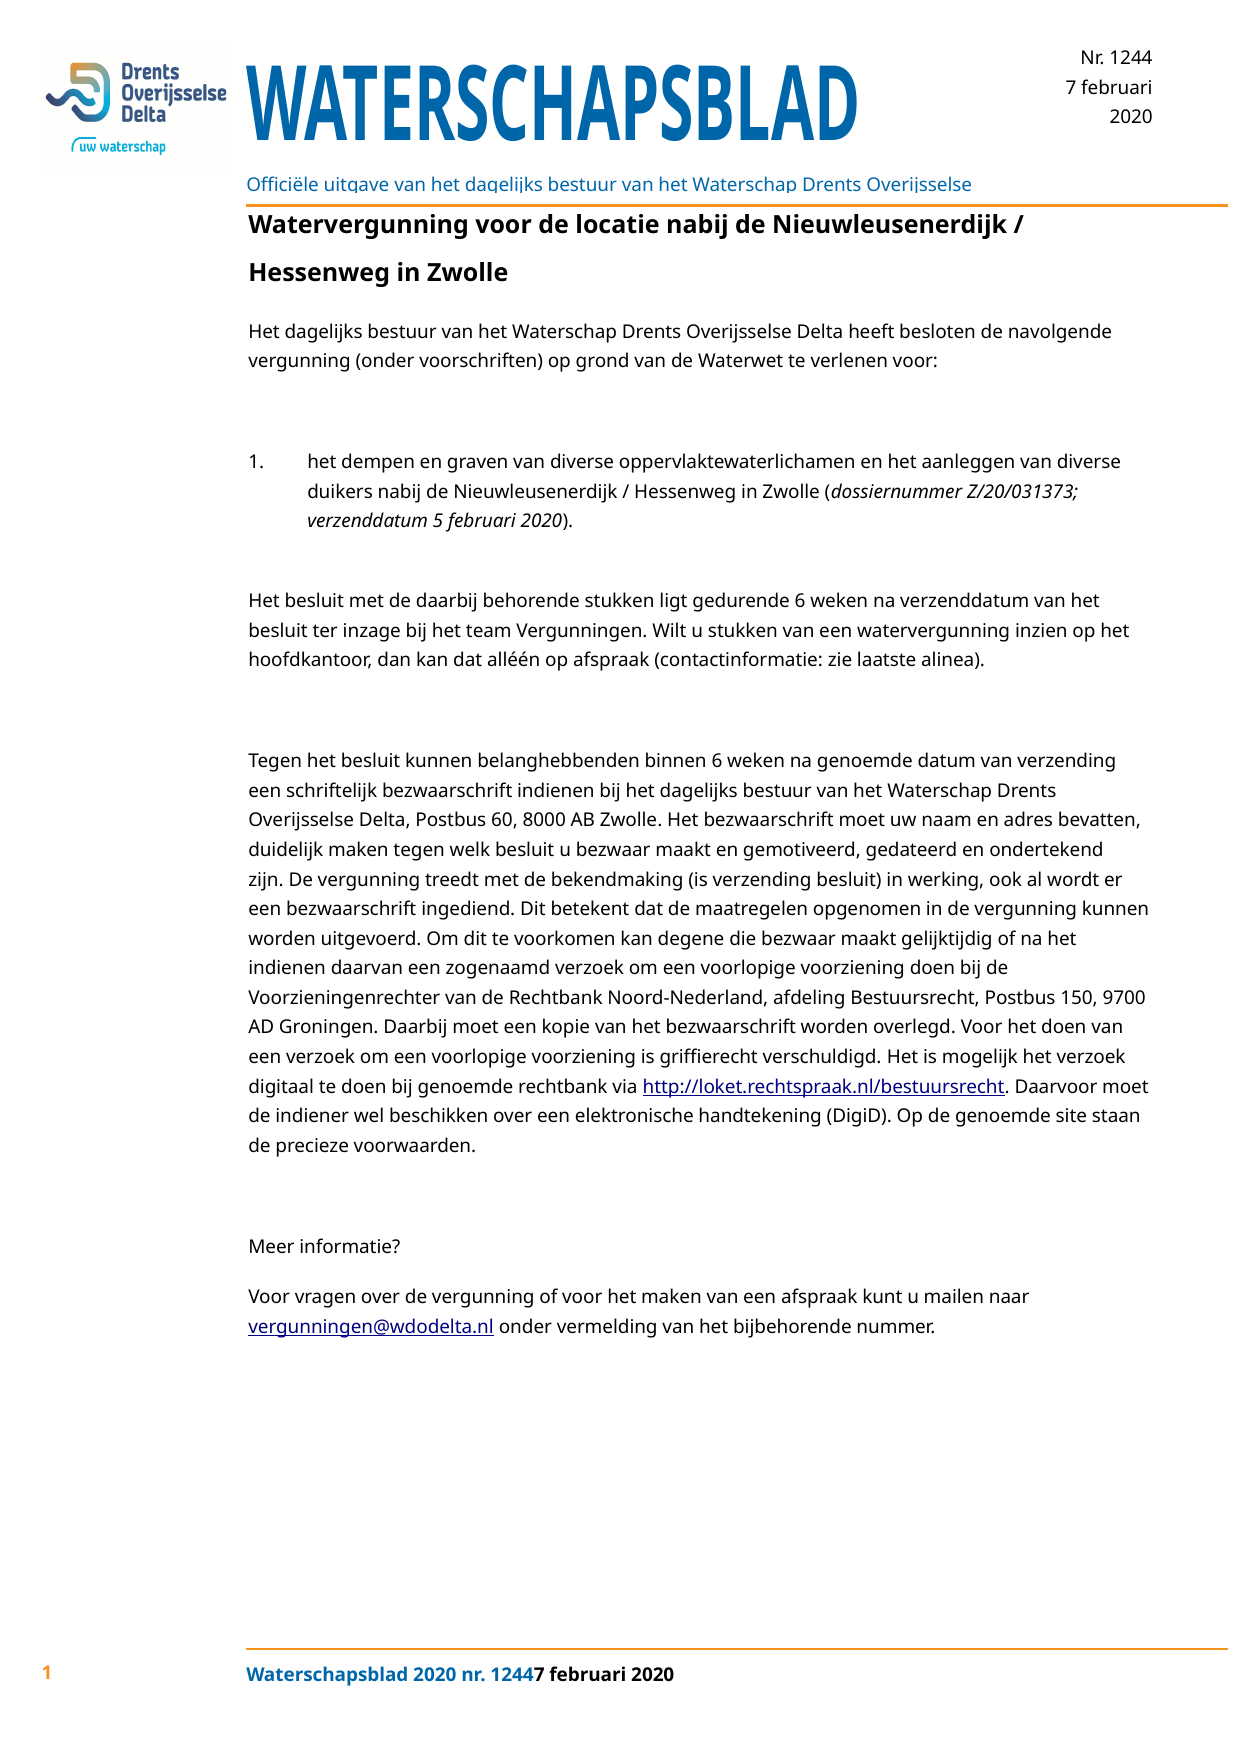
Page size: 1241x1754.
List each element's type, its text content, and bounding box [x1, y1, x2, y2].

picture [41, 47, 231, 172]
text Watervergunning voor de locatie nabij de Nieuwleusenerdijk / Hessenweg in Zwolle [248, 207, 1152, 288]
list het dempen en graven van diverse oppervlaktewaterlichamen en het aanleggen van diverse duikers nabij de Nieuwleusenerdijk / Hessenweg in Zwolle (dossiernummer Z/20/031373; verzenddatum 5 februari 2020). [248, 448, 1152, 533]
text Tegen het besluit kunnen belanghebbenden binnen 6 weken na genoemde datum van verzending een schriftelijk bezwaarschrift indienen bij het dagelijks bestuur van het Waterschap Drents Overijsselse Delta, Postbus 60, 8000 AB Zwolle. Het bezwaarschrift moet uw naam en adres bevatten, duidelijk maken tegen welk besluit u bezwaar maakt en gemotiveerd, gedateerd en ondertekend zijn. De vergunning treedt met de bekendmaking (is verzending besluit) in werking, ook al wordt er een bezwaarschrift ingediend. Dit betekent dat de maatregelen opgenomen in de vergunning kunnen worden uitgevoerd. Om dit te voorkomen kan degene die bezwaar maakt gelijktijdig of na het indienen daarvan een zogenaamd verzoek om een voorlopige voorziening doen bij de Voorzieningenrechter van de Rechtbank Noord-Nederland, afdeling Bestuursrecht, Postbus 150, 9700 AD Groningen. Daarbij moet een kopie van het bezwaarschrift worden overlegd. Voor het doen van een verzoek om een voorlopige voorziening is griffierecht verschuldigd. Het is mogelijk het verzoek digitaal te doen bij genoemde rechtbank via http://loket.rechtspraak.nl/bestuursrecht. Daarvoor moet de indiener wel beschikken over een elektronische handtekening (DigiD). Op de genoemde site staan de precieze voorwaarden. [248, 747, 1152, 1158]
text Voor vragen over de vergunning of voor het maken van een afspraak kunt u mailen naar vergunningen@wdodelta.nl onder vermelding van het bijbehorende nummer. [248, 1283, 1152, 1339]
text Meer informatie? [248, 1233, 1152, 1259]
text Het besluit met de daarbij behorende stukken ligt gedurende 6 weken na verzenddatum van het besluit ter inzage bij het team Vergunningen. Wilt u stukken van een watervergunning inzien op het hoofdkantoor, dan kan dat alléén op afspraak (contactinformatie: zie laatste alinea). [248, 587, 1152, 672]
text Het dagelijks bestuur van het Waterschap Drents Overijsselse Delta heeft besloten de navolgende vergunning (onder voorschriften) op grond van de Waterwet te verlenen voor: [248, 318, 1152, 373]
